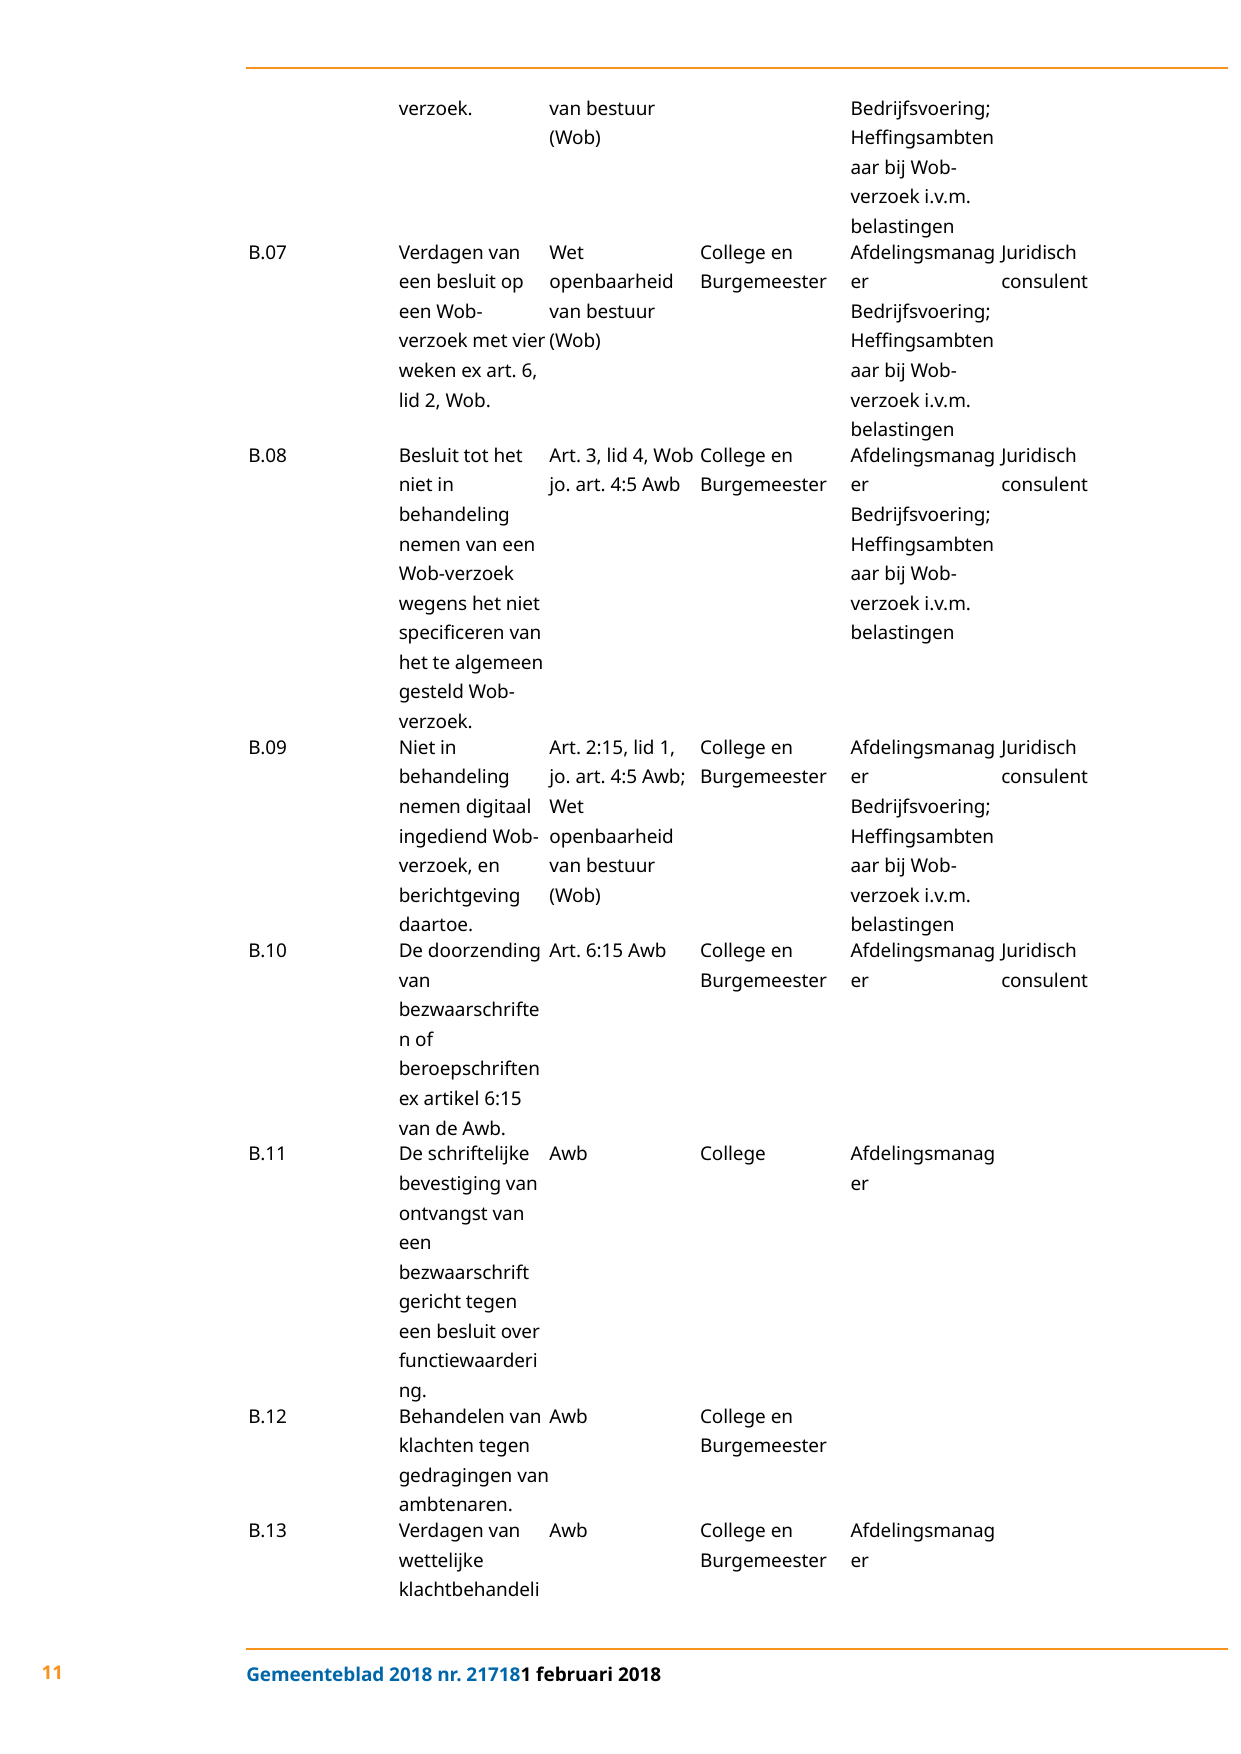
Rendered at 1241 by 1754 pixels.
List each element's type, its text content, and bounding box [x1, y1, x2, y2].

table_cell Juridisch consulent [1001, 239, 1152, 442]
table_cell [1001, 95, 1152, 239]
table_cell Juridisch consulent [1001, 937, 1152, 1141]
table_cell B.07 [248, 239, 398, 442]
table_cell De schriftelijke bevestiging van ontvangst van een bezwaarschrift gericht tegen een besluit over functiewaardering. [399, 1141, 549, 1403]
table_cell [248, 95, 398, 239]
table_cell Afdelingsmanager [850, 937, 1001, 1141]
table_cell B.10 [248, 937, 398, 1141]
table_cell Verdagen van een besluit op een Wob-verzoek met vier weken ex art. 6, lid 2, Wob. [399, 239, 549, 442]
table_cell College en Burgemeester [700, 1403, 850, 1517]
table_cell Awb [549, 1518, 700, 1602]
table_cell Behandelen van klachten tegen gedragingen van ambtenaren. [399, 1403, 549, 1517]
table_cell Afdelingsmanager [850, 1518, 1001, 1602]
table_cell verzoek. [399, 95, 549, 239]
table_cell College en Burgemeester [700, 442, 850, 734]
table_cell van bestuur (Wob) [549, 95, 700, 239]
table_cell Juridisch consulent [1001, 734, 1152, 937]
table_cell Afdelingsmanager [850, 1141, 1001, 1403]
table_cell Afdelingsmanager Bedrijfsvoering; Heffingsambtenaar bij Wob-verzoek i.v.m. belastingen [850, 442, 1001, 734]
table_cell B.09 [248, 734, 398, 937]
table_cell B.12 [248, 1403, 398, 1517]
table_cell [1001, 1518, 1152, 1602]
table_cell Besluit tot het niet in behandeling nemen van een Wob-verzoek wegens het niet specificeren van het te algemeen gesteld Wob-verzoek. [399, 442, 549, 734]
table_cell Art. 2:15, lid 1, jo. art. 4:5 Awb; Wet openbaarheid van bestuur (Wob) [549, 734, 700, 937]
table_cell [700, 95, 850, 239]
table_cell Awb [549, 1403, 700, 1517]
table_cell B.08 [248, 442, 398, 734]
table_cell Wet openbaarheid van bestuur (Wob) [549, 239, 700, 442]
table_cell College en Burgemeester [700, 937, 850, 1141]
table_cell Niet in behandeling nemen digitaal ingediend Wob-verzoek, en berichtgeving daartoe. [399, 734, 549, 937]
table_cell Juridisch consulent [1001, 442, 1152, 734]
table_cell Awb [549, 1141, 700, 1403]
table_cell Afdelingsmanager Bedrijfsvoering; Heffingsambtenaar bij Wob-verzoek i.v.m. belastingen [850, 734, 1001, 937]
table_cell B.13 [248, 1518, 398, 1602]
table_cell College en Burgemeester [700, 239, 850, 442]
table_cell Art. 6:15 Awb [549, 937, 700, 1141]
table_cell De doorzending van bezwaarschriften of beroepschriften ex artikel 6:15 van de Awb. [399, 937, 549, 1141]
table_cell College [700, 1141, 850, 1403]
table_cell [1001, 1141, 1152, 1403]
picture [41, 47, 231, 172]
table_cell Verdagen van wettelijke klachtbehandeli [399, 1518, 549, 1602]
table_cell [1001, 1403, 1152, 1517]
table_cell College en Burgemeester [700, 1518, 850, 1602]
table_cell College en Burgemeester [700, 734, 850, 937]
table_cell B.11 [248, 1141, 398, 1403]
table_cell Bedrijfsvoering; Heffingsambtenaar bij Wob-verzoek i.v.m. belastingen [850, 95, 1001, 239]
table_cell Afdelingsmanager Bedrijfsvoering; Heffingsambtenaar bij Wob-verzoek i.v.m. belastingen [850, 239, 1001, 442]
table_cell Art. 3, lid 4, Wob jo. art. 4:5 Awb [549, 442, 700, 734]
table_cell [850, 1403, 1001, 1517]
